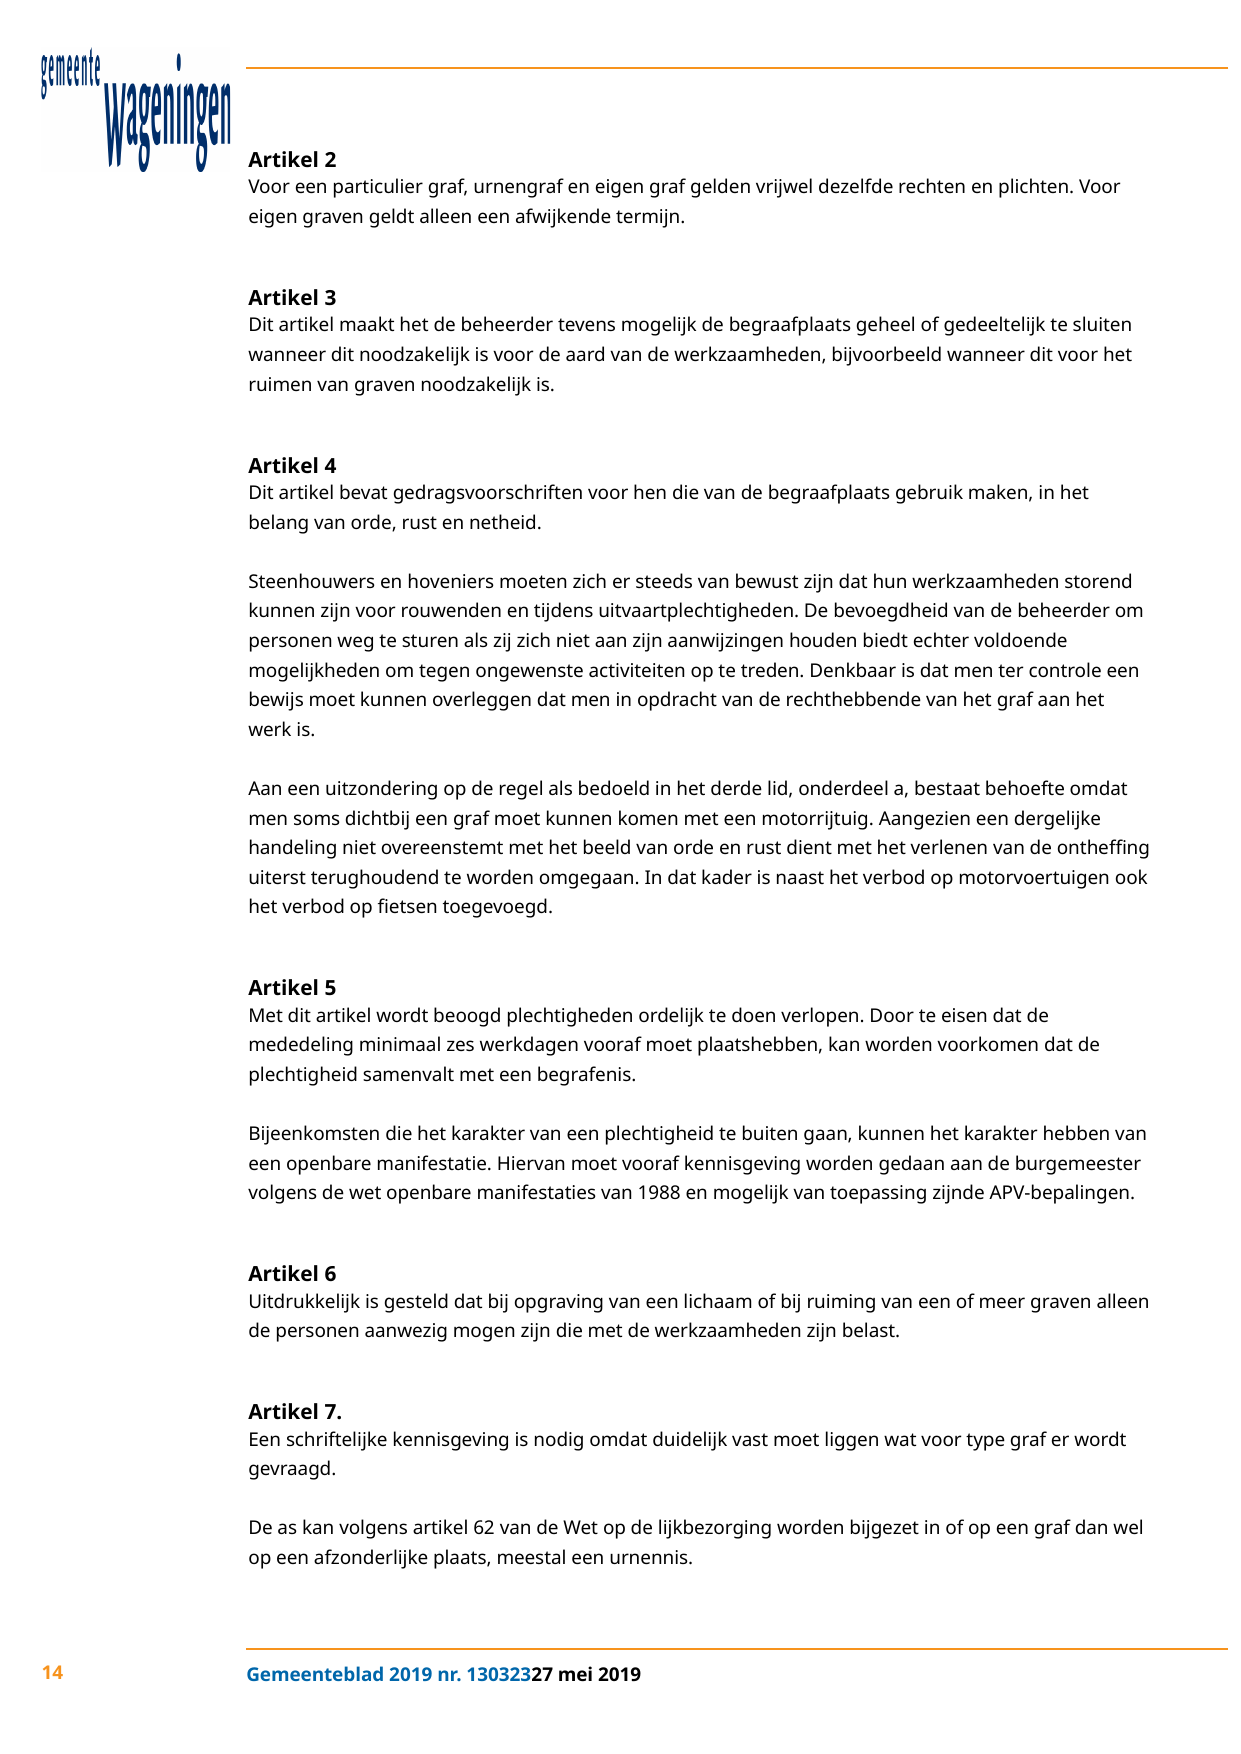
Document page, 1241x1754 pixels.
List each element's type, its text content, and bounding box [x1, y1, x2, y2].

text Aan een uitzondering op de regel als bedoeld in het derde lid, onderdeel a, bestaat behoefte omdat men soms dichtbij een graf moet kunnen komen met een motorrijtuig. Aangezien een dergelijke handeling niet overeenstemt met het beeld van orde en rust dient met het verlenen van de ontheffing uiterst terughoudend te worden omgegaan. In dat kader is naast het verbod op motorvoertuigen ook het verbod op fietsen toegevoegd. [248, 775, 1152, 919]
text Een schriftelijke kennisgeving is nodig omdat duidelijk vast moet liggen wat voor type graf er wordt gevraagd. [248, 1426, 1152, 1481]
text Dit artikel maakt het de beheerder tevens mogelijk de begraafplaats geheel of gedeeltelijk te sluiten wanneer dit noodzakelijk is voor de aard van de werkzaamheden, bijvoorbeeld wanneer dit voor het ruimen van graven noodzakelijk is. [248, 312, 1152, 397]
text Artikel 3 [248, 283, 1152, 312]
text Artikel 2 [248, 145, 1152, 174]
text Bijeenkomsten die het karakter van een plechtigheid te buiten gaan, kunnen het karakter hebben van een openbare manifestatie. Hiervan moet vooraf kennisgeving worden gedaan aan de burgemeester volgens de wet openbare manifestaties van 1988 en mogelijk van toepassing zijnde APV-bepalingen. [248, 1120, 1152, 1205]
text Artikel 6 [248, 1259, 1152, 1288]
text Met dit artikel wordt beoogd plechtigheden ordelijk te doen verlopen. Door te eisen dat de mededeling minimaal zes werkdagen vooraf moet plaatshebben, kan worden voorkomen dat de plechtigheid samenvalt met een begrafenis. [248, 1002, 1152, 1087]
text De as kan volgens artikel 62 van de Wet op de lijkbezorging worden bijgezet in of op een graf dan wel op een afzonderlijke plaats, meestal een urnennis. [248, 1514, 1152, 1570]
text Dit artikel bevat gedragsvoorschriften voor hen die van de begraafplaats gebruik maken, in het belang van orde, rust en netheid. [248, 479, 1152, 534]
text Artikel 5 [248, 973, 1152, 1002]
text Artikel 4 [248, 451, 1152, 479]
picture [41, 47, 231, 172]
text Steenhouwers en hoveniers moeten zich er steeds van bewust zijn dat hun werkzaamheden storend kunnen zijn voor rouwenden en tijdens uitvaartplechtigheden. De bevoegdheid van de beheerder om personen weg te sturen als zij zich niet aan zijn aanwijzingen houden biedt echter voldoende mogelijkheden om tegen ongewenste activiteiten op te treden. Denkbaar is dat men ter controle een bewijs moet kunnen overleggen dat men in opdracht van de rechthebbende van het graf aan het werk is. [248, 568, 1152, 742]
text Uitdrukkelijk is gesteld dat bij opgraving van een lichaam of bij ruiming van een of meer graven alleen de personen aanwezig mogen zijn die met de werkzaamheden zijn belast. [248, 1288, 1152, 1343]
text Artikel 7. [248, 1397, 1152, 1426]
text Voor een particulier graf, urnengraf en eigen graf gelden vrijwel dezelfde rechten en plichten. Voor eigen graven geldt alleen een afwijkende termijn. [248, 174, 1152, 229]
